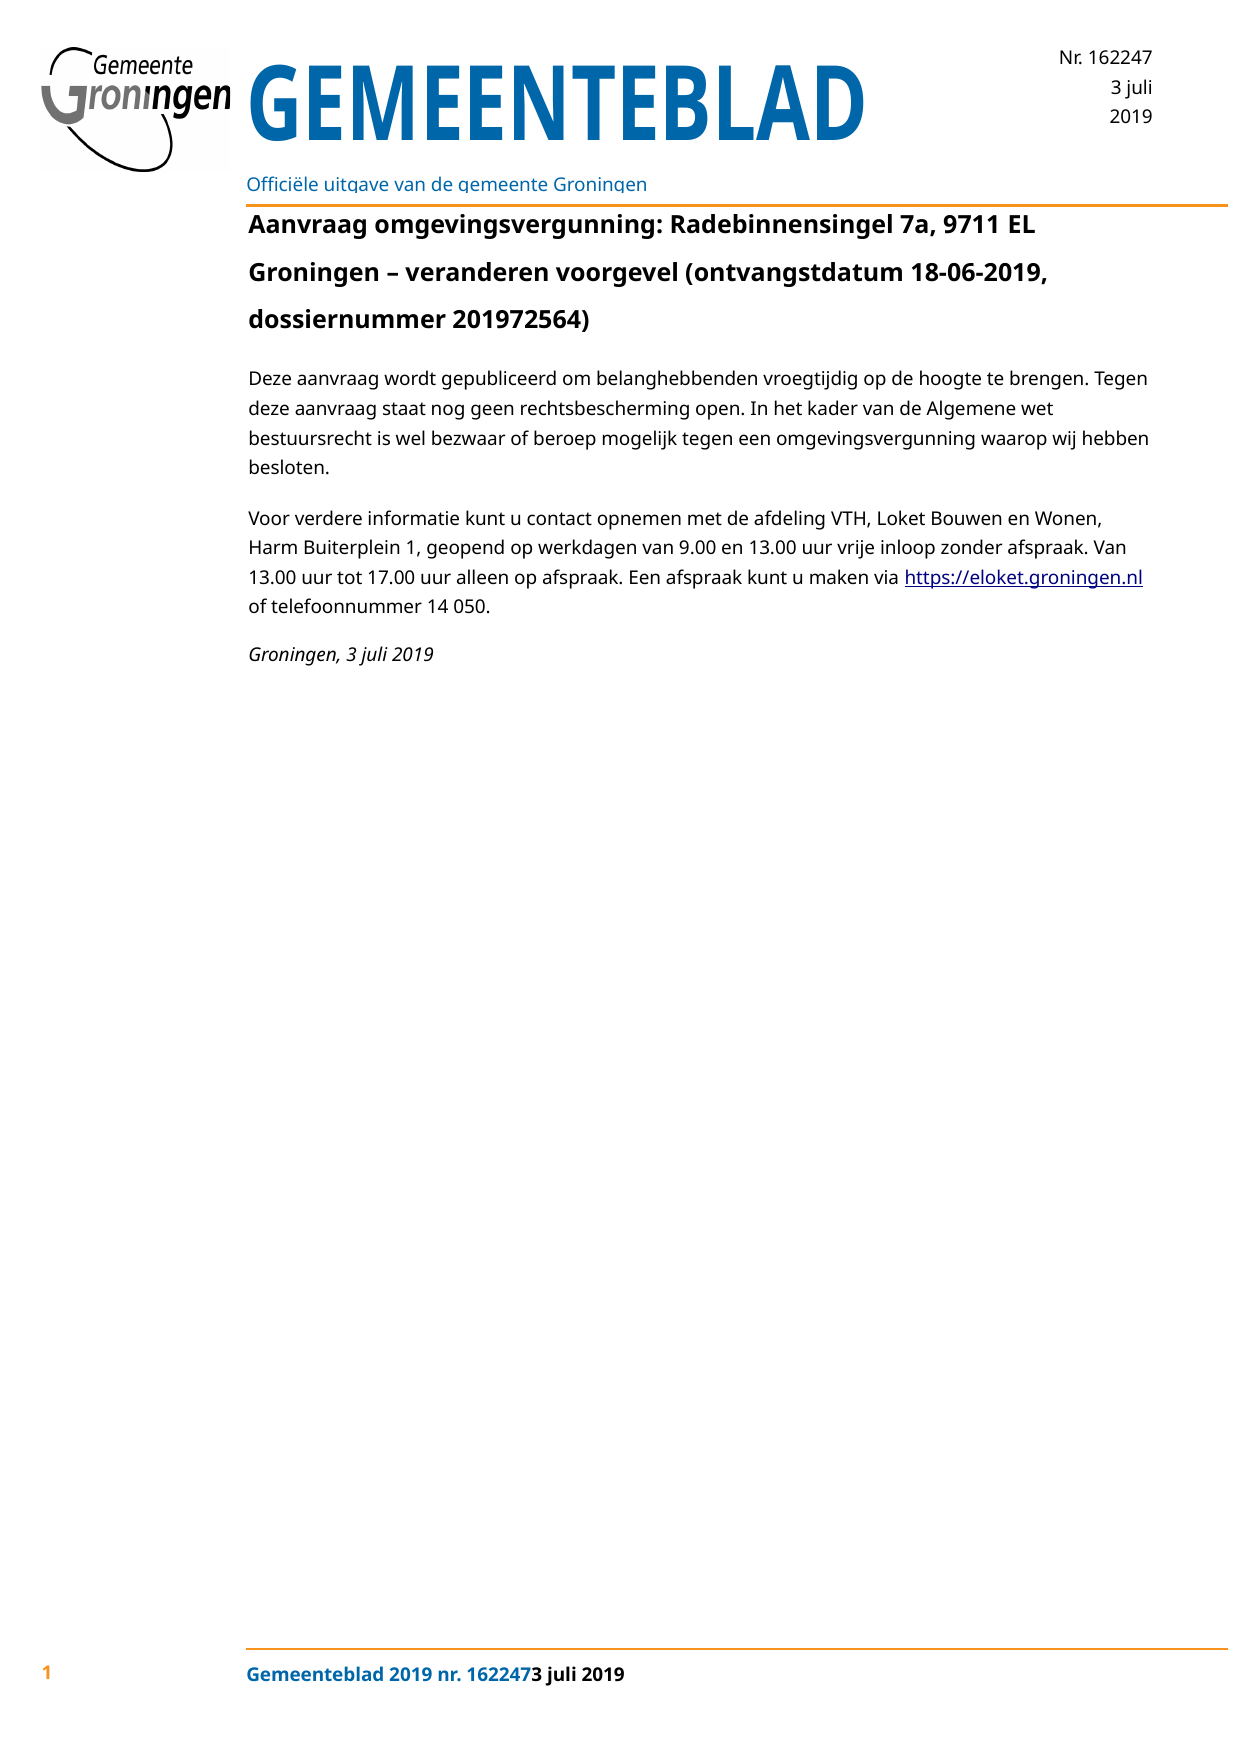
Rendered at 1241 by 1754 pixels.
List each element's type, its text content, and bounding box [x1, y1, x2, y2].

picture [41, 47, 231, 172]
text Deze aanvraag wordt gepubliceerd om belanghebbenden vroegtijdig op de hoogte te brengen. Tegen deze aanvraag staat nog geen rechtsbescherming open. In het kader van de Algemene wet bestuursrecht is wel bezwaar of beroep mogelijk tegen een omgevingsvergunning waarop wij hebben besloten. [248, 366, 1152, 480]
text Aanvraag omgevingsvergunning: Radebinnensingel 7a, 9711 EL Groningen – veranderen voorgevel (ontvangstdatum 18-06-2019, dossiernummer 201972564) [248, 207, 1152, 336]
text Voor verdere informatie kunt u contact opnemen met de afdeling VTH, Loket Bouwen en Wonen, Harm Buiterplein 1, geopend op werkdagen van 9.00 en 13.00 uur vrije inloop zonder afspraak. Van 13.00 uur tot 17.00 uur alleen op afspraak. Een afspraak kunt u maken via https://eloket.groningen.nl of telefoonnummer 14 050. [248, 505, 1152, 619]
text Groningen, 3 juli 2019 [248, 641, 1152, 667]
